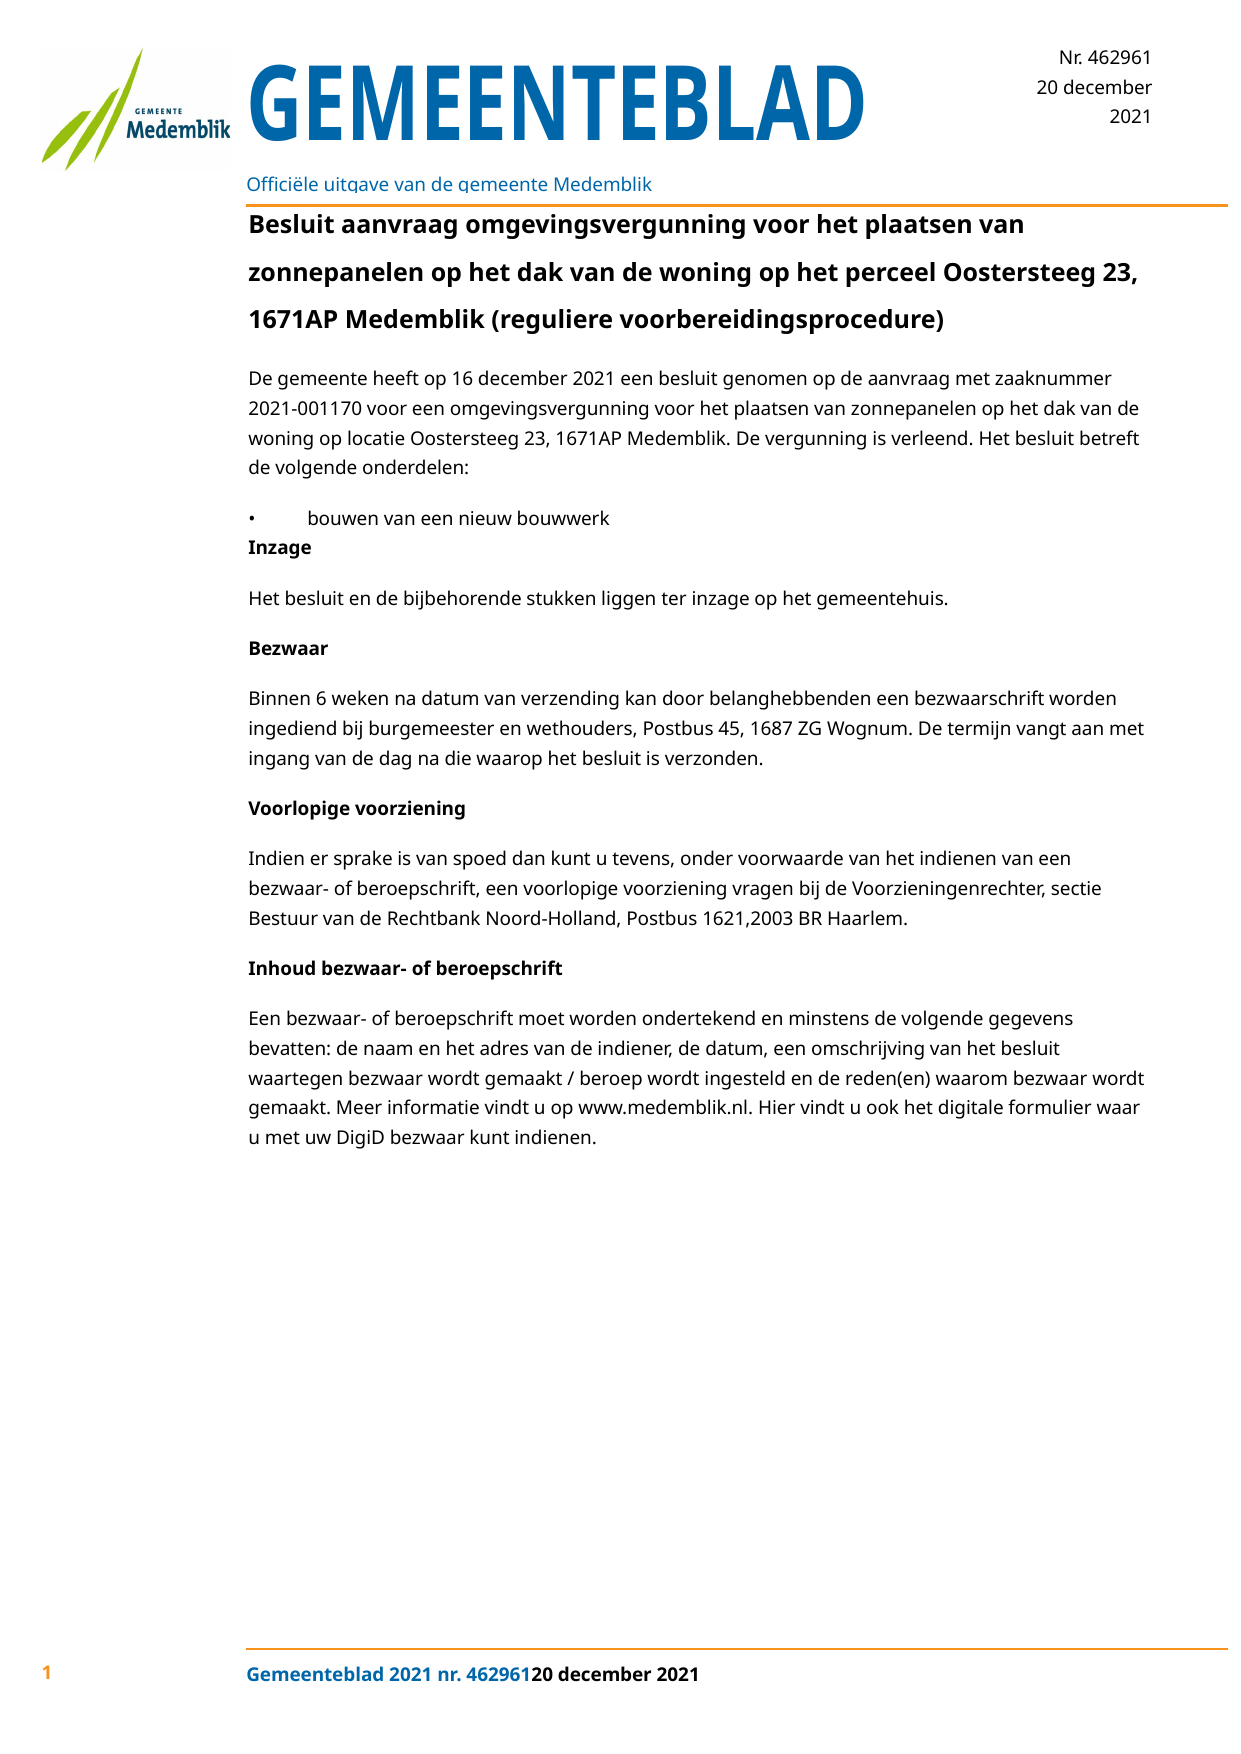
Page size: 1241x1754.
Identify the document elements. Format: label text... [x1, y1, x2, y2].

list bouwen van een nieuw bouwwerk [248, 505, 1152, 530]
text Voorlopige voorziening [248, 795, 1152, 821]
text De gemeente heeft op 16 december 2021 een besluit genomen op de aanvraag met zaaknummer 2021-001170 voor een omgevingsvergunning voor het plaatsen van zonnepanelen op het dak van de woning op locatie Oostersteeg 23, 1671AP Medemblik. De vergunning is verleend. Het besluit betreft de volgende onderdelen: [248, 366, 1152, 480]
text Inzage [248, 534, 1152, 560]
text Binnen 6 weken na datum van verzending kan door belanghebbenden een bezwaarschrift worden ingediend bij burgemeester en wethouders, Postbus 45, 1687 ZG Wognum. De termijn vangt aan met ingang van de dag na die waarop het besluit is verzonden. [248, 686, 1152, 770]
text Inhoud bezwaar- of beroepschrift [248, 955, 1152, 981]
text Indien er sprake is van spoed dan kunt u tevens, onder voorwaarde van het indienen van een bezwaar- of beroepschrift, een voorlopige voorziening vragen bij de Voorzieningenrechter, sectie Bestuur van de Rechtbank Noord-Holland, Postbus 1621,2003 BR Haarlem. [248, 846, 1152, 930]
text Bezwaar [248, 635, 1152, 661]
text Een bezwaar- of beroepschrift moet worden ondertekend en minstens de volgende gegevens bevatten: de naam en het adres van de indiener, de datum, een omschrijving van het besluit waartegen bezwaar wordt gemaakt / beroep wordt ingesteld en de reden(en) waarom bezwaar wordt gemaakt. Meer informatie vindt u op www.medemblik.nl. Hier vindt u ook het digitale formulier waar u met uw DigiD bezwaar kunt indienen. [248, 1006, 1152, 1149]
picture [41, 47, 231, 172]
text Besluit aanvraag omgevingsvergunning voor het plaatsen van zonnepanelen op het dak van de woning op het perceel Oostersteeg 23, 1671AP Medemblik (reguliere voorbereidingsprocedure) [248, 207, 1152, 336]
text Het besluit en de bijbehorende stukken liggen ter inzage op het gemeentehuis. [248, 585, 1152, 610]
